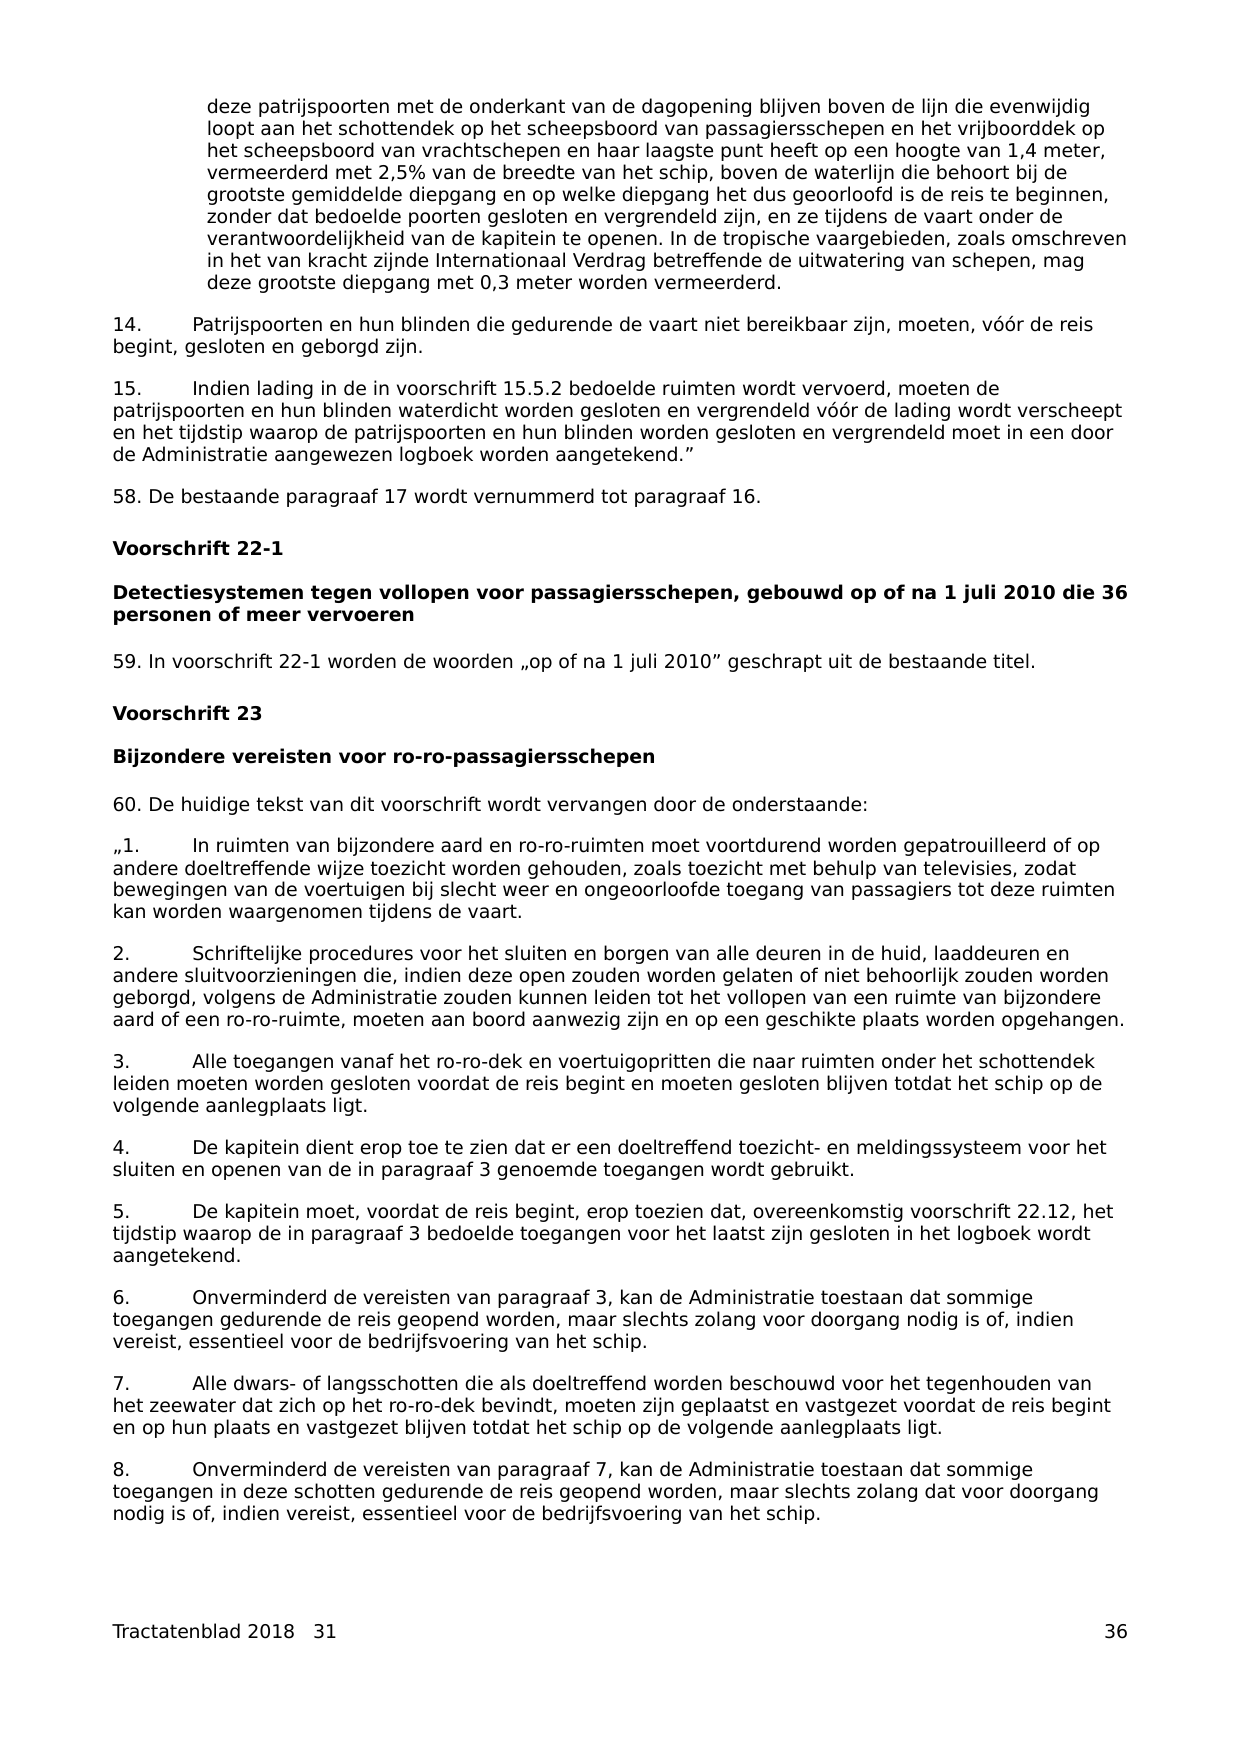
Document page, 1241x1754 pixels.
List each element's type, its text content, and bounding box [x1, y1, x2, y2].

text 14. Patrijspoorten en hun blinden die gedurende de vaart niet bereikbaar zijn, moeten, vóór de reis begint, gesloten en geborgd zijn. [112, 314, 1128, 358]
subtitle Voorschrift 22-1 Detectiesystemen tegen vollopen voor passagiersschepen, gebouwd op of na 1 juli 2010 die 36 personen of meer vervoeren [112, 538, 1128, 626]
text 15. Indien lading in de in voorschrift 15.5.2 bedoelde ruimten wordt vervoerd, moeten de patrijspoorten en hun blinden waterdicht worden gesloten en vergrendeld vóór de lading wordt verscheept en het tijdstip waarop de patrijspoorten en hun blinden worden gesloten en vergrendeld moet in een door de Administratie aangewezen logboek worden aangetekend.” [112, 378, 1128, 466]
text 6. Onverminderd de vereisten van paragraaf 3, kan de Administratie toestaan dat sommige toegangen gedurende de reis geopend worden, maar slechts zolang voor doorgang nodig is of, indien vereist, essentieel voor de bedrijfsvoering van het schip. [112, 1287, 1128, 1353]
text 8. Onverminderd de vereisten van paragraaf 7, kan de Administratie toestaan dat sommige toegangen in deze schotten gedurende de reis geopend worden, maar slechts zolang dat voor doorgang nodig is of, indien vereist, essentieel voor de bedrijfsvoering van het schip. [112, 1459, 1128, 1525]
subtitle Voorschrift 23 Bijzondere vereisten voor ro-ro-passagiersschepen [112, 702, 1128, 768]
text 4. De kapitein dient erop toe te zien dat er een doeltreffend toezicht- en meldingssysteem voor het sluiten en openen van de in paragraaf 3 genoemde toegangen wordt gebruikt. [112, 1137, 1128, 1181]
text „1. In ruimten van bijzondere aard en ro-ro-ruimten moet voortdurend worden gepatrouilleerd of op andere doeltreffende wijze toezicht worden gehouden, zoals toezicht met behulp van televisies, zodat bewegingen van de voertuigen bij slecht weer en ongeoorloofde toegang van passagiers tot deze ruimten kan worden waargenomen tijdens de vaart. [112, 835, 1128, 923]
text 7. Alle dwars- of langsschotten die als doeltreffend worden beschouwd voor het tegenhouden van het zeewater dat zich op het ro-ro-dek bevindt, moeten zijn geplaatst en vastgezet voordat de reis begint en op hun plaats en vastgezet blijven totdat het schip op de volgende aanlegplaats ligt. [112, 1373, 1128, 1439]
text 60. De huidige tekst van dit voorschrift wordt vervangen door de onderstaande: [112, 793, 1128, 815]
text 58. De bestaande paragraaf 17 wordt vernummerd tot paragraaf 16. [112, 486, 1128, 508]
text 2. Schriftelijke procedures voor het sluiten en borgen van alle deuren in de huid, laaddeuren en andere sluitvoorzieningen die, indien deze open zouden worden gelaten of niet behoorlijk zouden worden geborgd, volgens de Administratie zouden kunnen leiden tot het vollopen van een ruimte van bijzondere aard of een ro-ro-ruimte, moeten aan boord aanwezig zijn en op een geschikte plaats worden opgehangen. [112, 943, 1128, 1031]
text 5. De kapitein moet, voordat de reis begint, erop toezien dat, overeenkomstig voorschrift 22.12, het tijdstip waarop de in paragraaf 3 bedoelde toegangen voor het laatst zijn gesloten in het logboek wordt aangetekend. [112, 1201, 1128, 1267]
text 3. Alle toegangen vanaf het ro-ro-dek en voertuigopritten die naar ruimten onder het schottendek leiden moeten worden gesloten voordat de reis begint en moeten gesloten blijven totdat het schip op de volgende aanlegplaats ligt. [112, 1051, 1128, 1117]
text deze patrijspoorten met de onderkant van de dagopening blijven boven de lijn die evenwijdig loopt aan het schottendek op het scheepsboord van passagiersschepen en het vrijboorddek op het scheepsboord van vrachtschepen en haar laagste punt heeft op een hoogte van 1,4 meter, vermeerderd met 2,5% van de breedte van het schip, boven de waterlijn die behoort bij de grootste gemiddelde diepgang en op welke diepgang het dus geoorloofd is de reis te beginnen, zonder dat bedoelde poorten gesloten en vergrendeld zijn, en ze tijdens de vaart onder de verantwoordelijkheid van de kapitein te openen. In de tropische vaargebieden, zoals omschreven in het van kracht zijnde Internationaal Verdrag betreffende de uitwatering van schepen, mag deze grootste diepgang met 0,3 meter worden vermeerderd. [165, 96, 1128, 294]
text 59. In voorschrift 22-1 worden de woorden „op of na 1 juli 2010” geschrapt uit de bestaande titel. [112, 651, 1128, 672]
